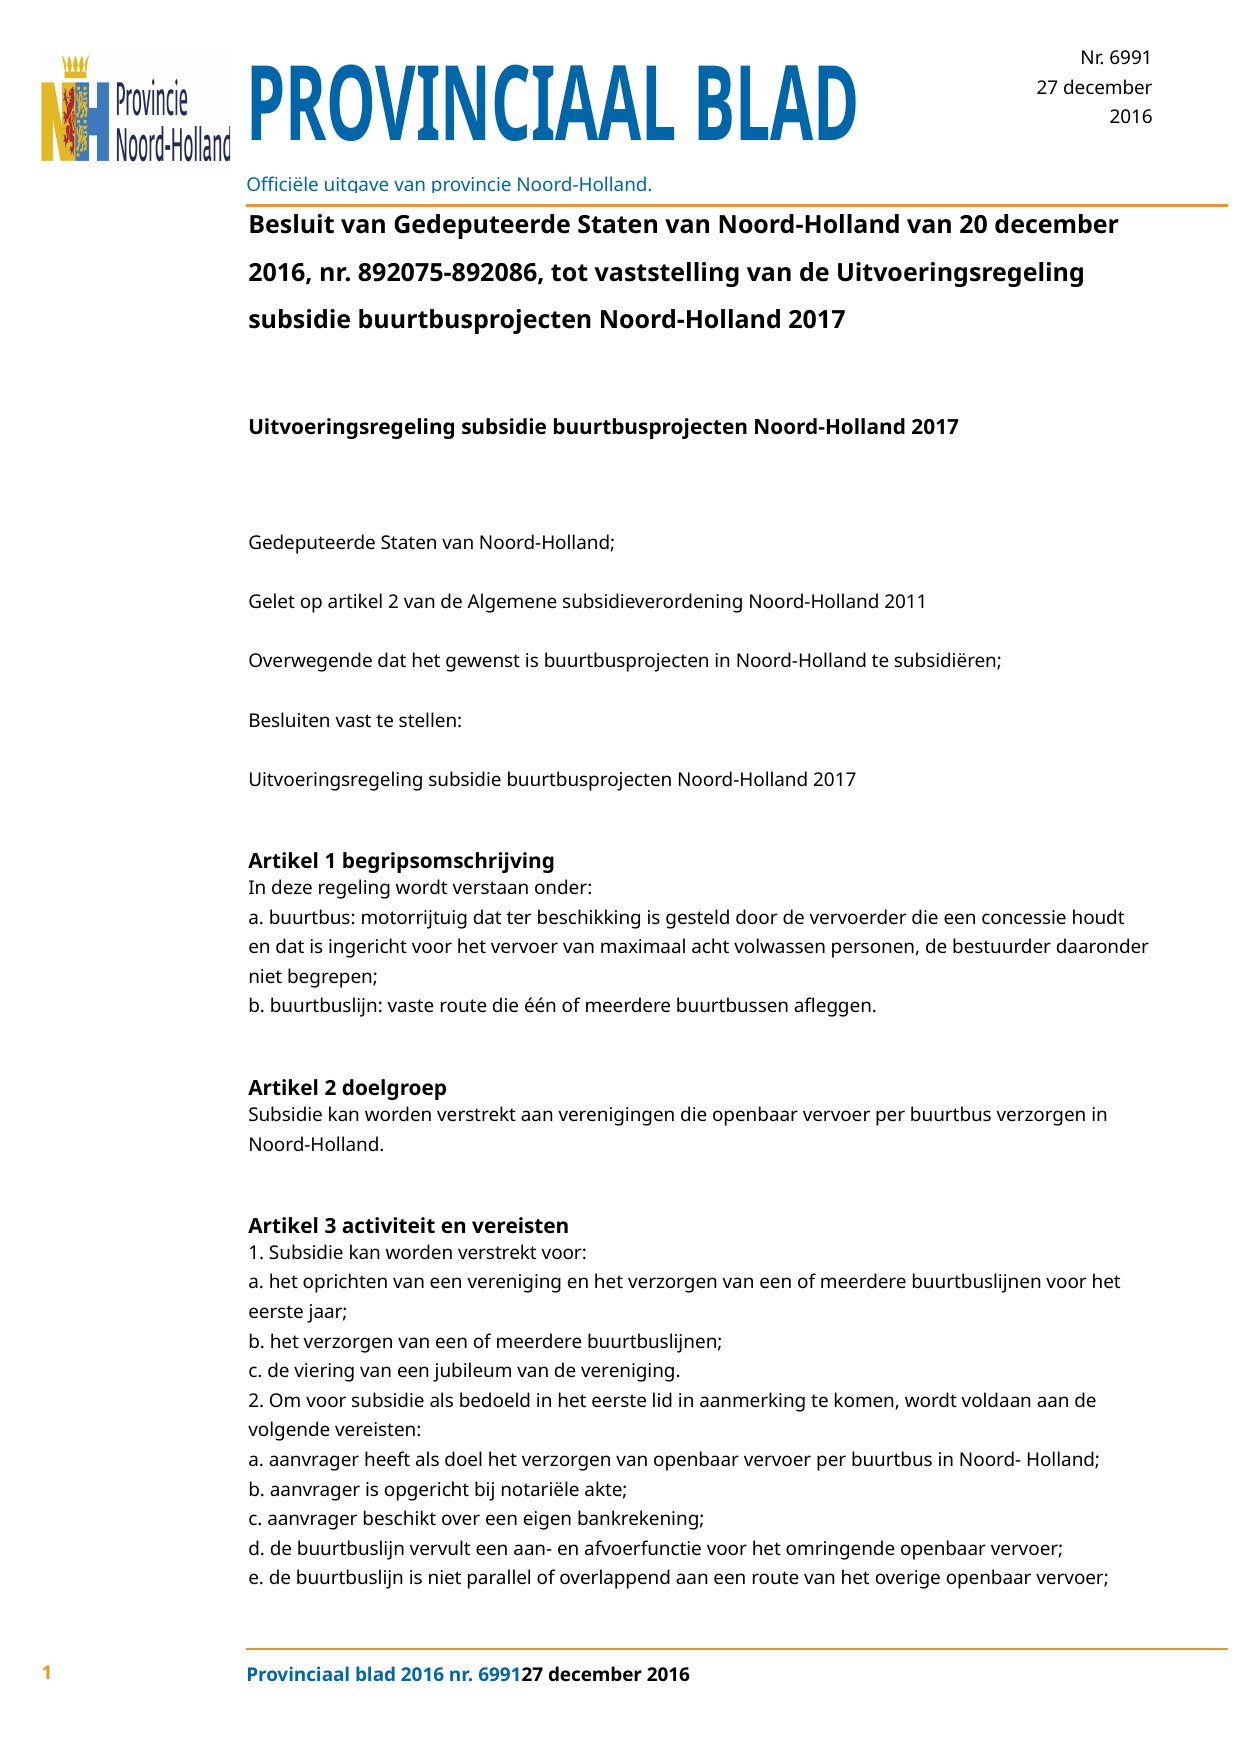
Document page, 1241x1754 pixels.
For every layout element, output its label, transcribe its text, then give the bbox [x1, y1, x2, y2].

text 2. Om voor subsidie als bedoeld in het eerste lid in aanmerking te komen, wordt voldaan aan de volgende vereisten: [248, 1387, 1152, 1442]
text Artikel 1 begripsomschrijving [248, 846, 1152, 874]
text a. het oprichten van een vereniging en het verzorgen van een of meerdere buurtbuslijnen voor het eerste jaar; [248, 1269, 1152, 1324]
text c. de viering van een jubileum van de vereniging. [248, 1357, 1152, 1383]
text Besluit van Gedeputeerde Staten van Noord-Holland van 20 december 2016, nr. 892075-892086, tot vaststelling van de Uitvoeringsregeling subsidie buurtbusprojecten Noord-Holland 2017 [248, 207, 1152, 336]
text Artikel 2 doelgroep [248, 1073, 1152, 1101]
text e. de buurtbuslijn is niet parallel of overlappend aan een route van het overige openbaar vervoer; [248, 1564, 1152, 1590]
text Besluiten vast te stellen: [248, 707, 1152, 732]
text c. aanvrager beschikt over een eigen bankrekening; [248, 1505, 1152, 1531]
text Subsidie kan worden verstrekt aan verenigingen die openbaar vervoer per buurtbus verzorgen in Noord-Holland. [248, 1101, 1152, 1156]
text b. buurtbuslijn: vaste route die één of meerdere buurtbussen afleggen. [248, 993, 1152, 1018]
text Overwegende dat het gewenst is buurtbusprojecten in Noord-Holland te subsidiëren; [248, 648, 1152, 673]
text Gedeputeerde Staten van Noord-Holland; [248, 529, 1152, 555]
text Gelet op artikel 2 van de Algemene subsidieverordening Noord-Holland 2011 [248, 588, 1152, 614]
text b. het verzorgen van een of meerdere buurtbuslijnen; [248, 1328, 1152, 1354]
text a. aanvrager heeft als doel het verzorgen van openbaar vervoer per buurtbus in Noord- Holland; [248, 1446, 1152, 1472]
text In deze regeling wordt verstaan onder: [248, 874, 1152, 900]
text Uitvoeringsregeling subsidie buurtbusprojecten Noord-Holland 2017 [248, 412, 1152, 441]
text b. aanvrager is opgericht bij notariële akte; [248, 1476, 1152, 1502]
text 1. Subsidie kan worden verstrekt voor: [248, 1239, 1152, 1265]
text Artikel 3 activiteit en vereisten [248, 1211, 1152, 1239]
picture [41, 47, 231, 172]
text Uitvoeringsregeling subsidie buurtbusprojecten Noord-Holland 2017 [248, 766, 1152, 792]
text d. de buurtbuslijn vervult een aan- en afvoerfunctie voor het omringende openbaar vervoer; [248, 1535, 1152, 1561]
text a. buurtbus: motorrijtuig dat ter beschikking is gesteld door de vervoerder die een concessie houdt en dat is ingericht voor het vervoer van maximaal acht volwassen personen, de bestuurder daaronder niet begrepen; [248, 904, 1152, 989]
